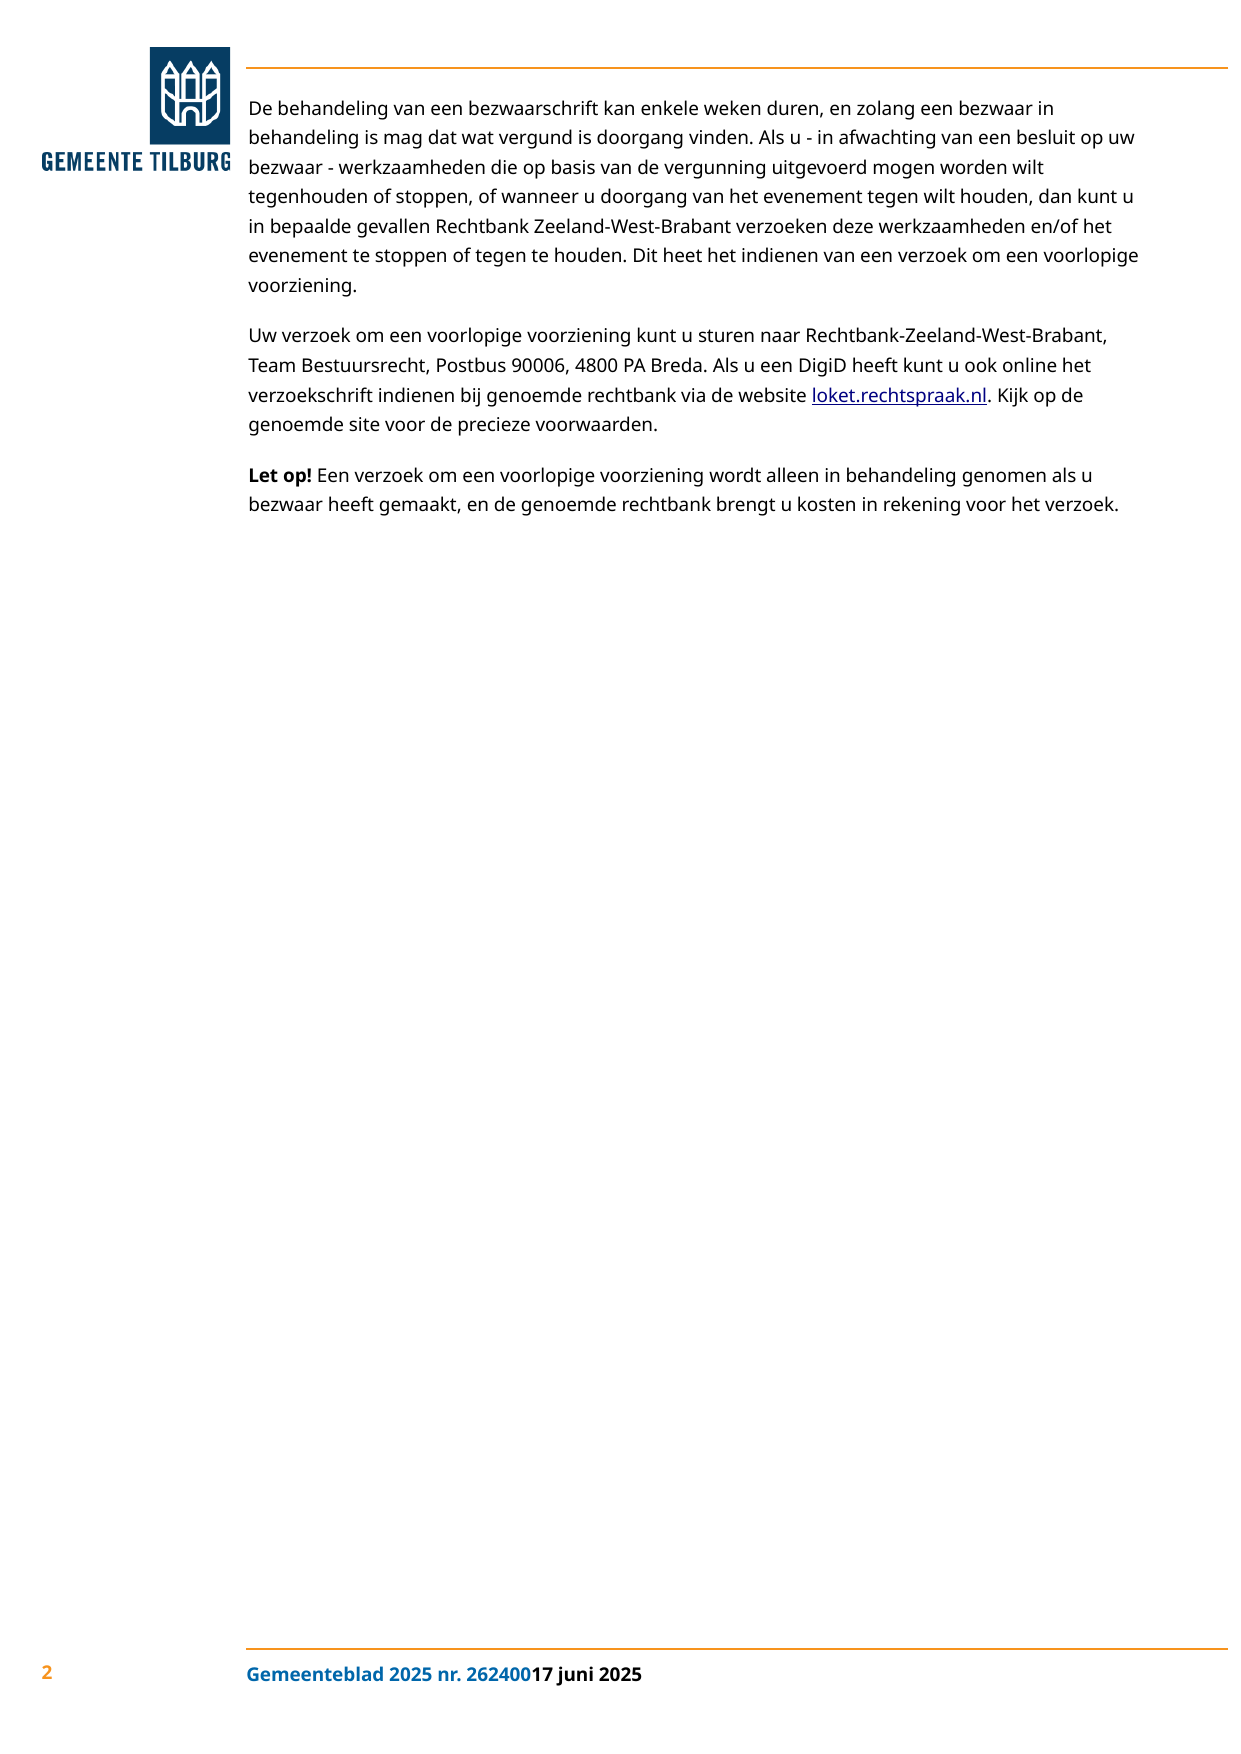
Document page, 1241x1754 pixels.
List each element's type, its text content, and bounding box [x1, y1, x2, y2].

text De behandeling van een bezwaarschrift kan enkele weken duren, en zolang een bezwaar in behandeling is mag dat wat vergund is doorgang vinden. Als u - in afwachting van een besluit op uw bezwaar - werkzaamheden die op basis van de vergunning uitgevoerd mogen worden wilt tegenhouden of stoppen, of wanneer u doorgang van het evenement tegen wilt houden, dan kunt u in bepaalde gevallen Rechtbank Zeeland-West-Brabant verzoeken deze werkzaamheden en/of het evenement te stoppen of tegen te houden. Dit heet het indienen van een verzoek om een voorlopige voorziening. [248, 95, 1152, 298]
text Uw verzoek om een voorlopige voorziening kunt u sturen naar Rechtbank-Zeeland-West-Brabant, Team Bestuursrecht, Postbus 90006, 4800 PA Breda. Als u een DigiD heeft kunt u ook online het verzoekschrift indienen bij genoemde rechtbank via de website loket.rechtspraak.nl. Kijk op de genoemde site voor de precieze voorwaarden. [248, 323, 1152, 437]
text Let op! Een verzoek om een voorlopige voorziening wordt alleen in behandeling genomen als u bezwaar heeft gemaakt, en de genoemde rechtbank brengt u kosten in rekening voor het verzoek. [248, 462, 1152, 517]
picture [41, 47, 231, 172]
